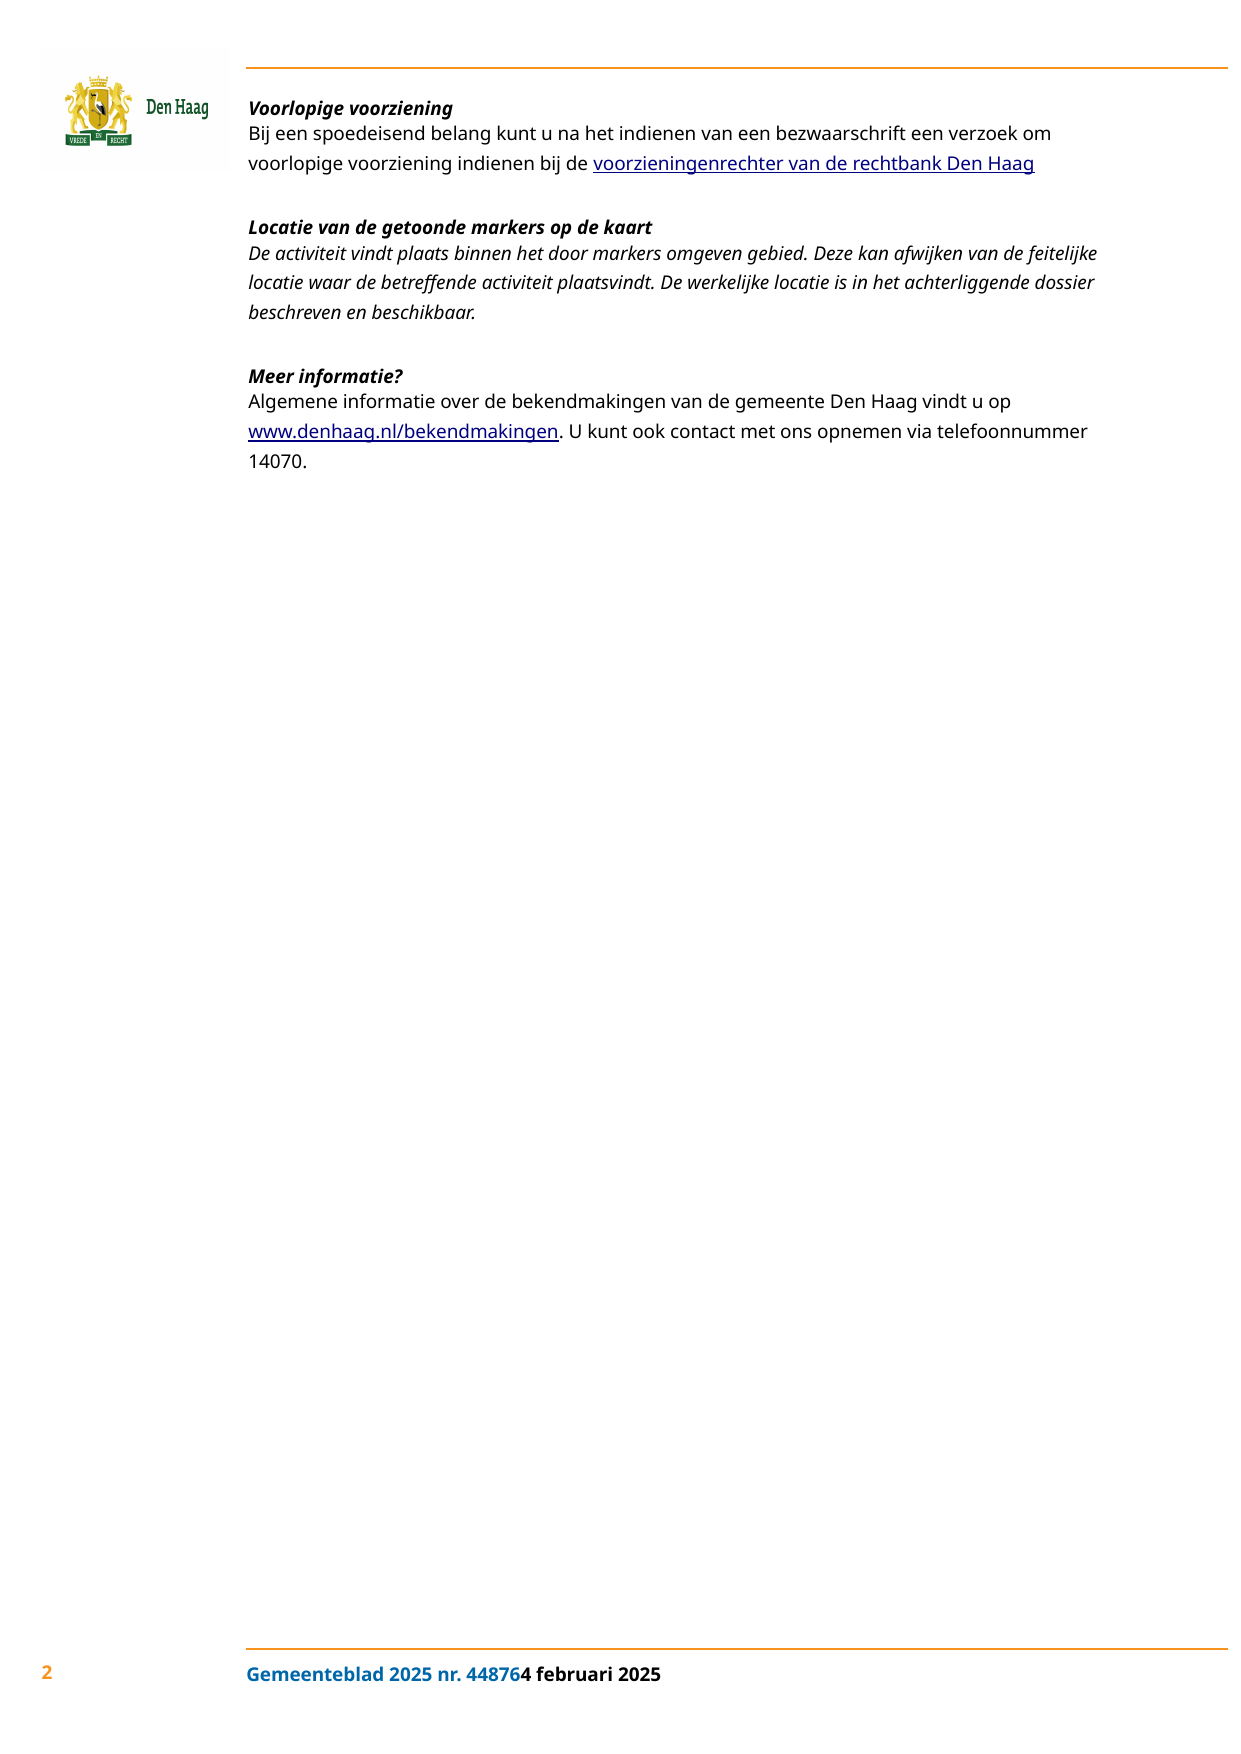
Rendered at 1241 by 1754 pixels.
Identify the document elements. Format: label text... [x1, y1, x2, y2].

text Voorlopige voorziening [248, 95, 1152, 121]
text De activiteit vindt plaats binnen het door markers omgeven gebied. Deze kan afwijken van de feitelijke locatie waar de betreffende activiteit plaatsvindt. De werkelijke locatie is in het achterliggende dossier beschreven en beschikbaar. [248, 240, 1152, 325]
text Bij een spoedeisend belang kunt u na het indienen van een bezwaarschrift een verzoek om voorlopige voorziening indienen bij de voorzieningenrechter van de rechtbank Den Haag [248, 121, 1152, 176]
text Algemene informatie over de bekendmakingen van de gemeente Den Haag vindt u op www.denhaag.nl/bekendmakingen. U kunt ook contact met ons opnemen via telefoonnummer 14070. [248, 389, 1152, 473]
text Locatie van de getoonde markers op de kaart [248, 214, 1152, 240]
picture [41, 47, 231, 172]
text Meer informatie? [248, 363, 1152, 389]
